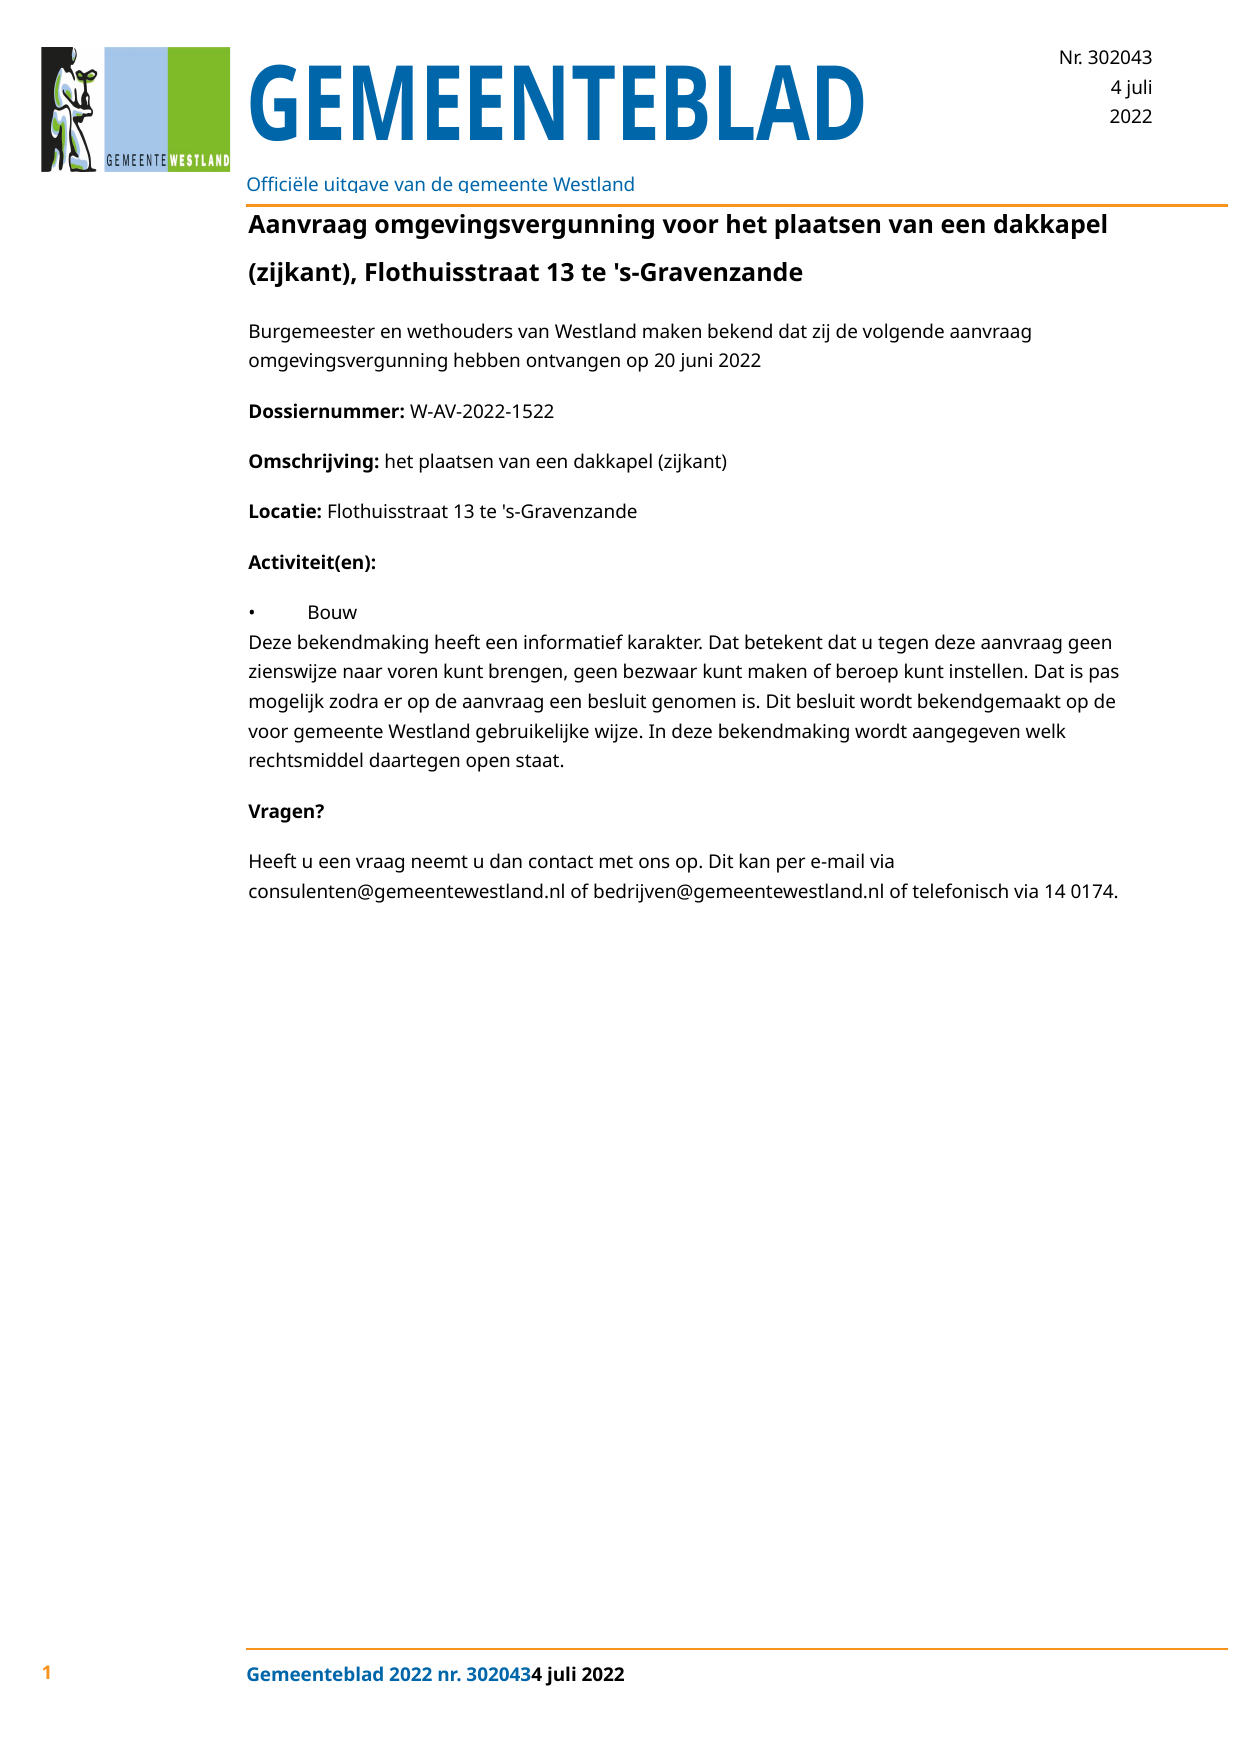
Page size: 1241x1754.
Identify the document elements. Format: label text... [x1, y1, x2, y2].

picture [41, 47, 231, 172]
text Heeft u een vraag neemt u dan contact met ons op. Dit kan per e-mail via consulenten@gemeentewestland.nl of bedrijven@gemeentewestland.nl of telefonisch via 14 0174. [248, 848, 1152, 904]
list Bouw [248, 599, 1152, 625]
text Burgemeester en wethouders van Westland maken bekend dat zij de volgende aanvraag omgevingsvergunning hebben ontvangen op 20 juni 2022 [248, 318, 1152, 373]
text Locatie: Flothuisstraat 13 te 's-Gravenzande [248, 499, 1152, 524]
text Vragen? [248, 798, 1152, 824]
text Aanvraag omgevingsvergunning voor het plaatsen van een dakkapel (zijkant), Flothuisstraat 13 te 's-Gravenzande [248, 207, 1152, 288]
text Dossiernummer: W-AV-2022-1522 [248, 398, 1152, 424]
text Omschrijving: het plaatsen van een dakkapel (zijkant) [248, 448, 1152, 474]
text Deze bekendmaking heeft een informatief karakter. Dat betekent dat u tegen deze aanvraag geen zienswijze naar voren kunt brengen, geen bezwaar kunt maken of beroep kunt instellen. Dat is pas mogelijk zodra er op de aanvraag een besluit genomen is. Dit besluit wordt bekendgemaakt op de voor gemeente Westland gebruikelijke wijze. In deze bekendmaking wordt aangegeven welk rechtsmiddel daartegen open staat. [248, 629, 1152, 773]
text Activiteit(en): [248, 549, 1152, 575]
